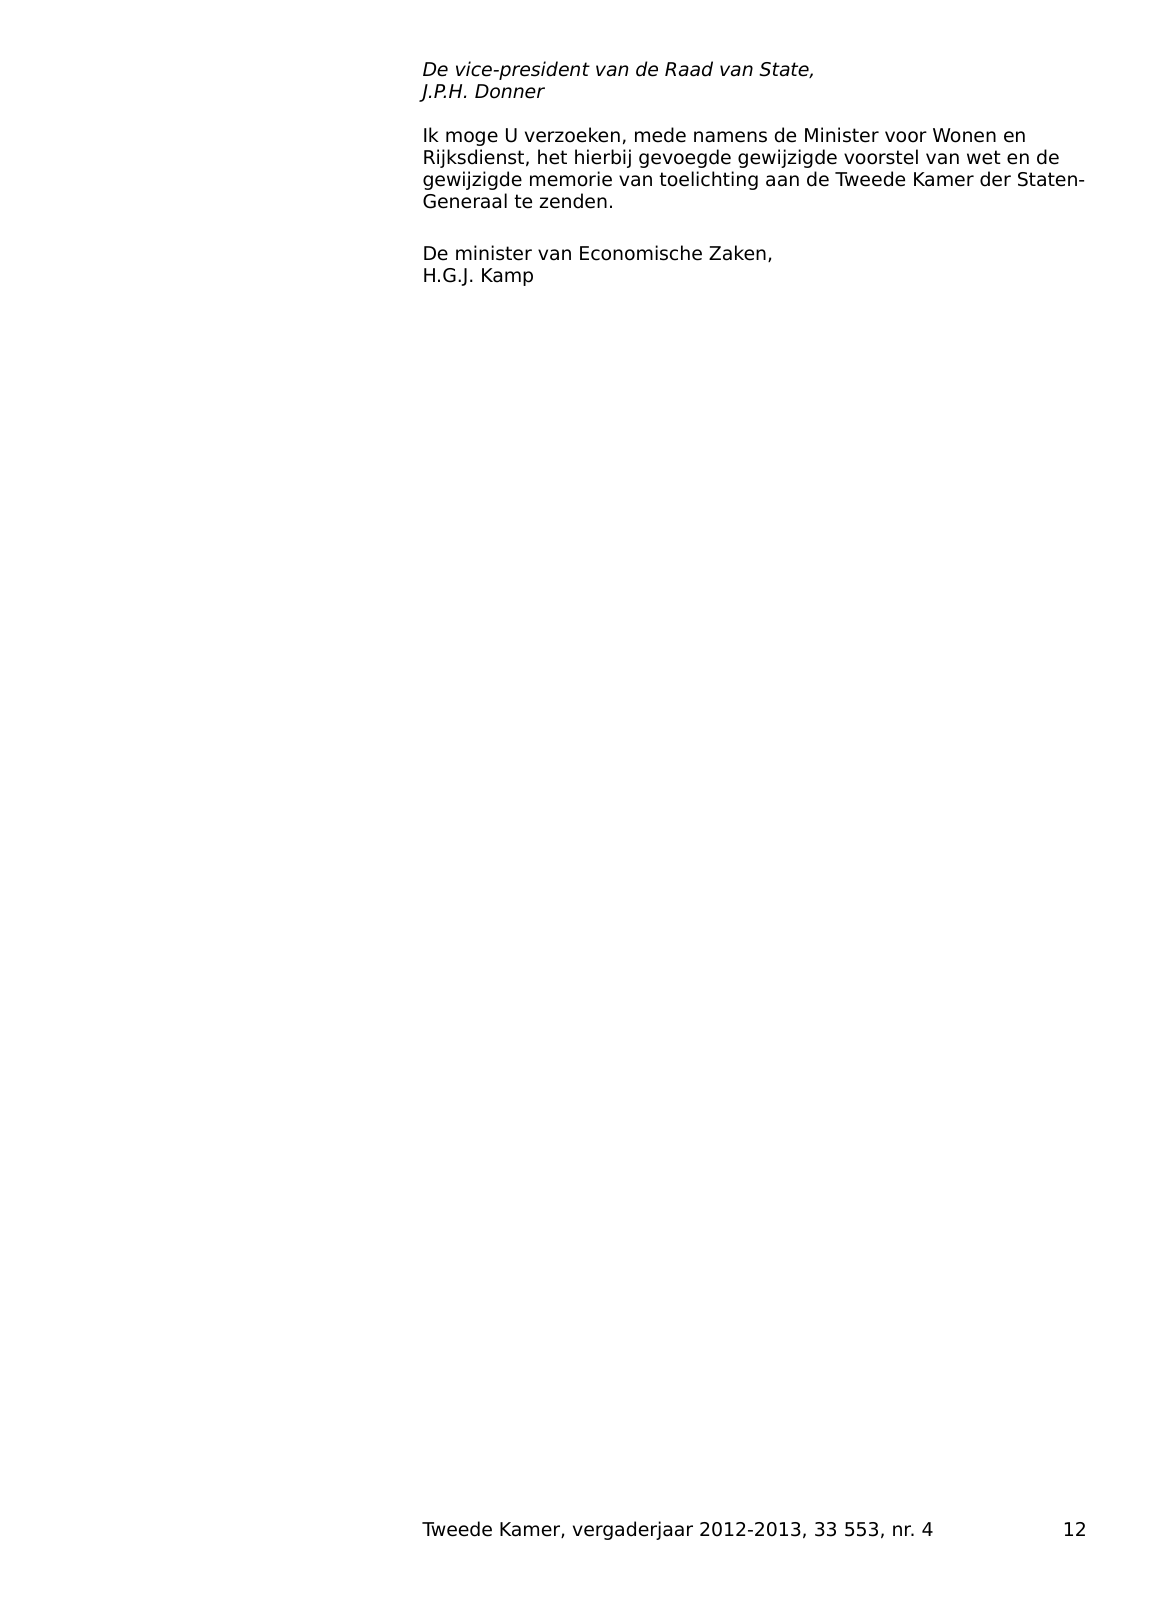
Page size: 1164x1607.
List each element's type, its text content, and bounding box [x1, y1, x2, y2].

text J.P.H. Donner [422, 81, 1087, 103]
text De minister van Economische Zaken, H.G.J. Kamp [422, 243, 1087, 287]
text Ik moge U verzoeken, mede namens de Minister voor Wonen en Rijksdienst, het hierbij gevoegde gewijzigde voorstel van wet en de gewijzigde memorie van toelichting aan de Tweede Kamer der Staten-Generaal te zenden. [422, 125, 1087, 213]
text De vice-president van de Raad van State, [422, 59, 1087, 81]
